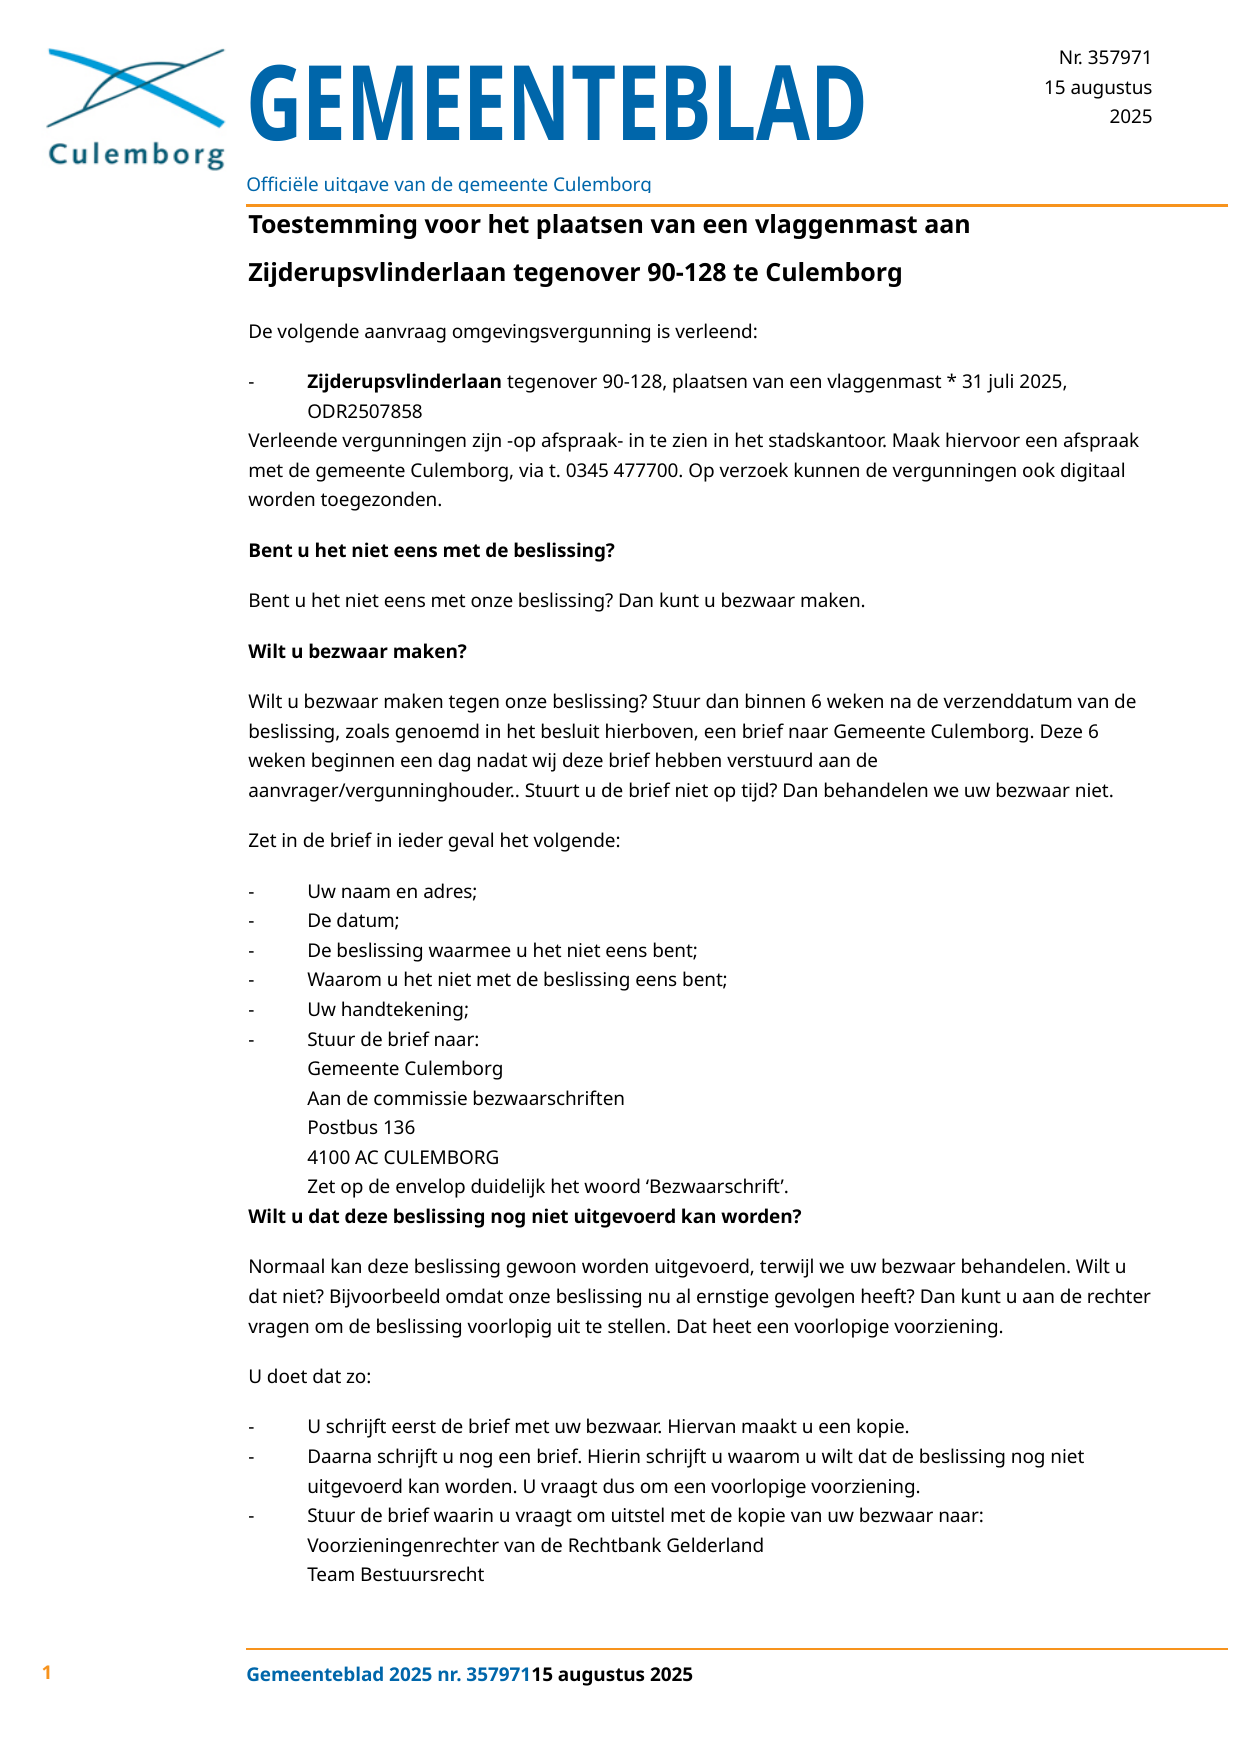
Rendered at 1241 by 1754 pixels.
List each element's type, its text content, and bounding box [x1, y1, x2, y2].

list Stuur de brief naar: [248, 1026, 1152, 1052]
list Uw handtekening; [248, 996, 1152, 1022]
list De beslissing waarmee u het niet eens bent; [248, 937, 1152, 963]
text U doet dat zo: [248, 1363, 1152, 1389]
list Aan de commissie bezwaarschriften [248, 1085, 1152, 1111]
list Daarna schrijft u nog een brief. Hierin schrijft u waarom u wilt dat de beslissing nog niet uitgevoerd kan worden. U vraagt dus om een voorlopige voorziening. [248, 1443, 1152, 1499]
list U schrijft eerst de brief met uw bezwaar. Hiervan maakt u een kopie. [248, 1414, 1152, 1439]
text De volgende aanvraag omgevingsvergunning is verleend: [248, 318, 1152, 344]
text Zet in de brief in ieder geval het volgende: [248, 827, 1152, 853]
text Wilt u bezwaar maken tegen onze beslissing? Stuur dan binnen 6 weken na de verzenddatum van de beslissing, zoals genoemd in het besluit hierboven, een brief naar Gemeente Culemborg. Deze 6 weken beginnen een dag nadat wij deze brief hebben verstuurd aan de aanvrager/vergunninghouder.. Stuurt u de brief niet op tijd? Dan behandelen we uw bezwaar niet. [248, 688, 1152, 803]
text Wilt u dat deze beslissing nog niet uitgevoerd kan worden? [248, 1203, 1152, 1229]
list Zet op de envelop duidelijk het woord ‘Bezwaarschrift’. [248, 1174, 1152, 1199]
text Bent u het niet eens met onze beslissing? Dan kunt u bezwaar maken. [248, 587, 1152, 613]
text Toestemming voor het plaatsen van een vlaggenmast aan Zijderupsvlinderlaan tegenover 90-128 te Culemborg [248, 207, 1152, 288]
list Waarom u het niet met de beslissing eens bent; [248, 967, 1152, 992]
list 4100 AC CULEMBORG [248, 1144, 1152, 1170]
list Team Bestuursrecht [248, 1562, 1152, 1587]
list Gemeente Culemborg [248, 1055, 1152, 1081]
picture [41, 47, 231, 172]
text Wilt u bezwaar maken? [248, 638, 1152, 664]
list Voorzieningenrechter van de Rechtbank Gelderland [248, 1532, 1152, 1558]
list Stuur de brief waarin u vraagt om uitstel met de kopie van uw bezwaar naar: [248, 1502, 1152, 1528]
list De datum; [248, 907, 1152, 933]
list Postbus 136 [248, 1114, 1152, 1140]
text Bent u het niet eens met de beslissing? [248, 537, 1152, 563]
list Zijderupsvlinderlaan tegenover 90-128, plaatsen van een vlaggenmast * 31 juli 2025, ODR2507858 [248, 368, 1152, 424]
text Normaal kan deze beslissing gewoon worden uitgevoerd, terwijl we uw bezwaar behandelen. Wilt u dat niet? Bijvoorbeeld omdat onze beslissing nu al ernstige gevolgen heeft? Dan kunt u aan de rechter vragen om de beslissing voorlopig uit te stellen. Dat heet een voorlopige voorziening. [248, 1254, 1152, 1339]
list Uw naam en adres; [248, 878, 1152, 904]
text Verleende vergunningen zijn -op afspraak- in te zien in het stadskantoor. Maak hiervoor een afspraak met de gemeente Culemborg, via t. 0345 477700. Op verzoek kunnen de vergunningen ook digitaal worden toegezonden. [248, 427, 1152, 512]
